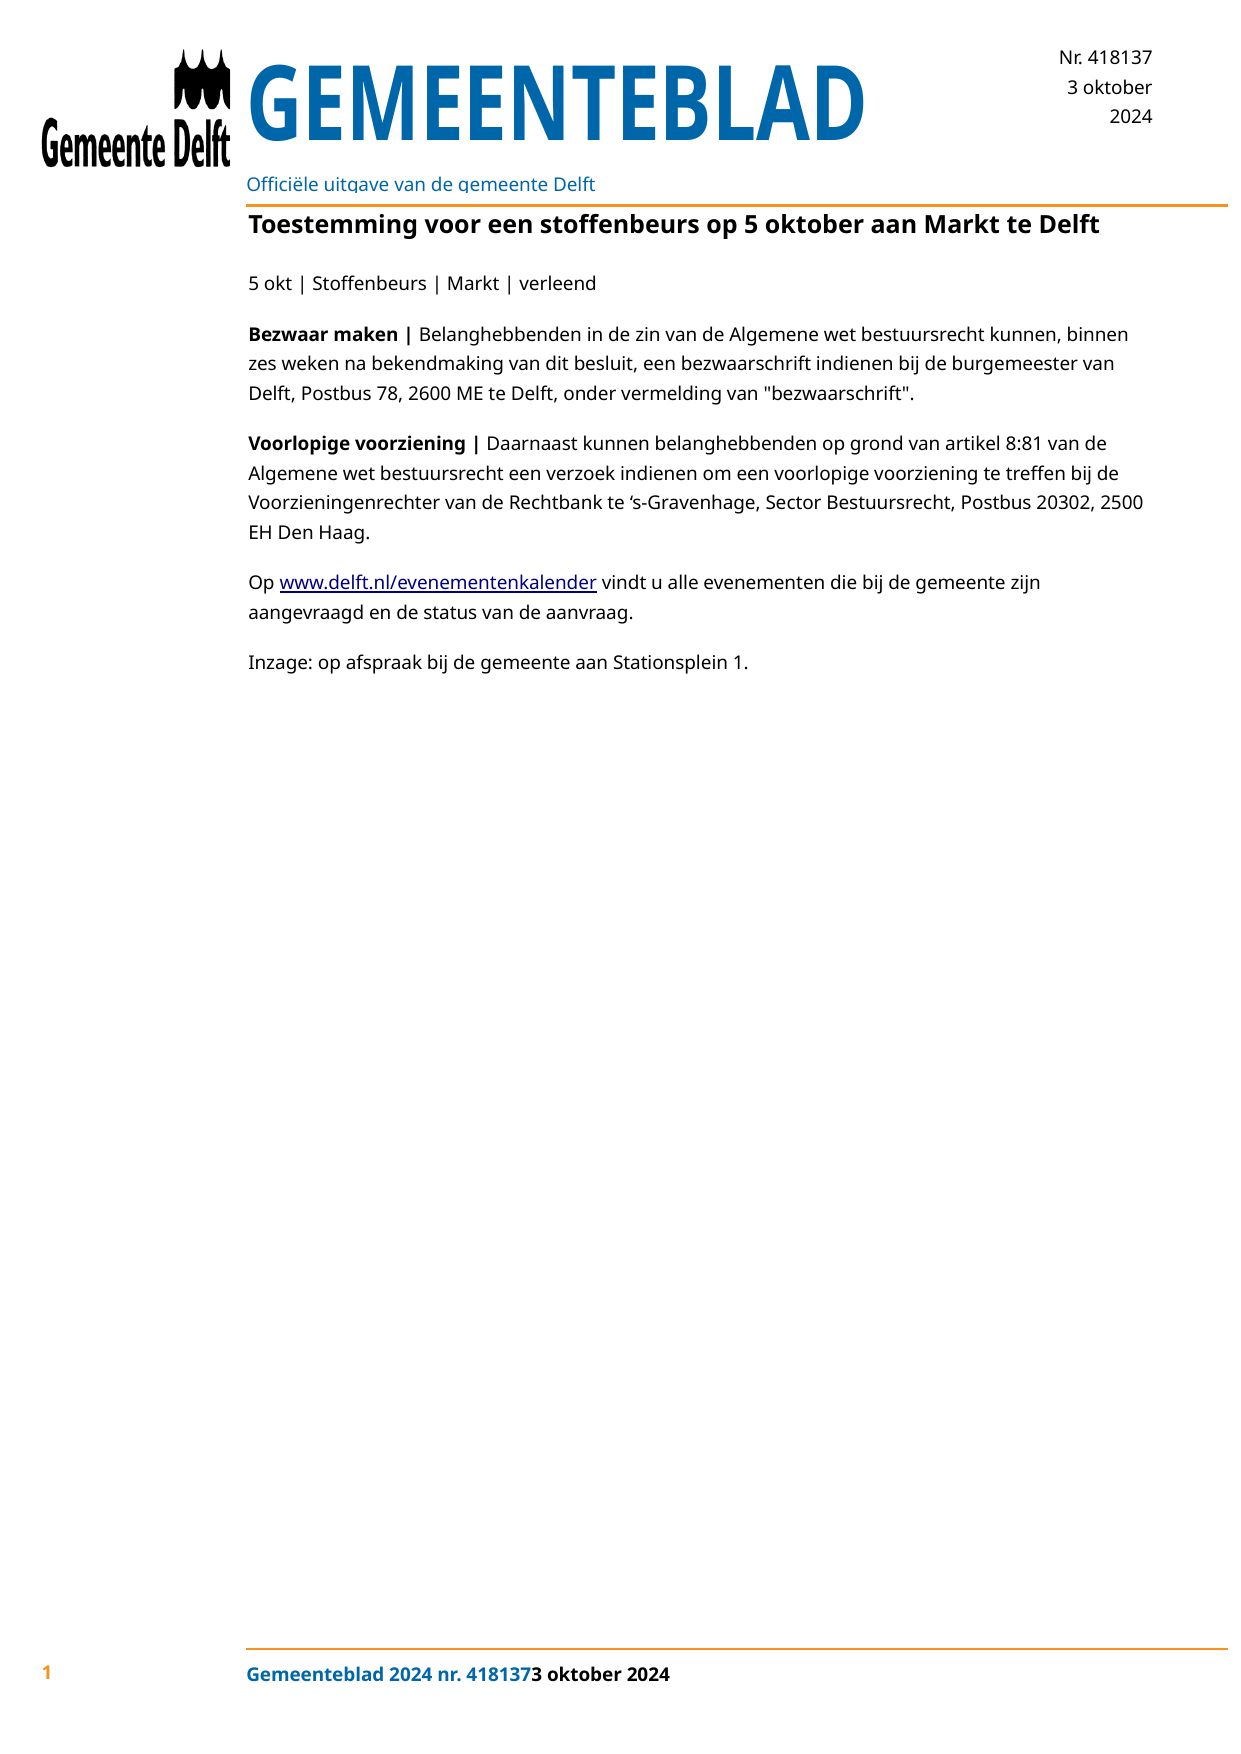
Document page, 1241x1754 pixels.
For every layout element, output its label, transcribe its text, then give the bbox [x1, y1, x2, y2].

text Inzage: op afspraak bij de gemeente aan Stationsplein 1. [248, 649, 1152, 675]
text Voorlopige voorziening | Daarnaast kunnen belanghebbenden op grond van artikel 8:81 van de Algemene wet bestuursrecht een verzoek indienen om een voorlopige voorziening te treffen bij de Voorzieningenrechter van de Rechtbank te ‘s-Gravenhage, Sector Bestuursrecht, Postbus 20302, 2500 EH Den Haag. [248, 430, 1152, 545]
text 5 okt | Stoffenbeurs | Markt | verleend [248, 270, 1152, 296]
text Toestemming voor een stoffenbeurs op 5 oktober aan Markt te Delft [248, 207, 1152, 241]
picture [41, 47, 231, 172]
text Op www.delft.nl/evenementenkalender vindt u alle evenementen die bij de gemeente zijn aangevraagd en de status van de aanvraag. [248, 569, 1152, 625]
text Bezwaar maken | Belanghebbenden in de zin van de Algemene wet bestuursrecht kunnen, binnen zes weken na bekendmaking van dit besluit, een bezwaarschrift indienen bij de burgemeester van Delft, Postbus 78, 2600 ME te Delft, onder vermelding van "bezwaarschrift". [248, 321, 1152, 406]
